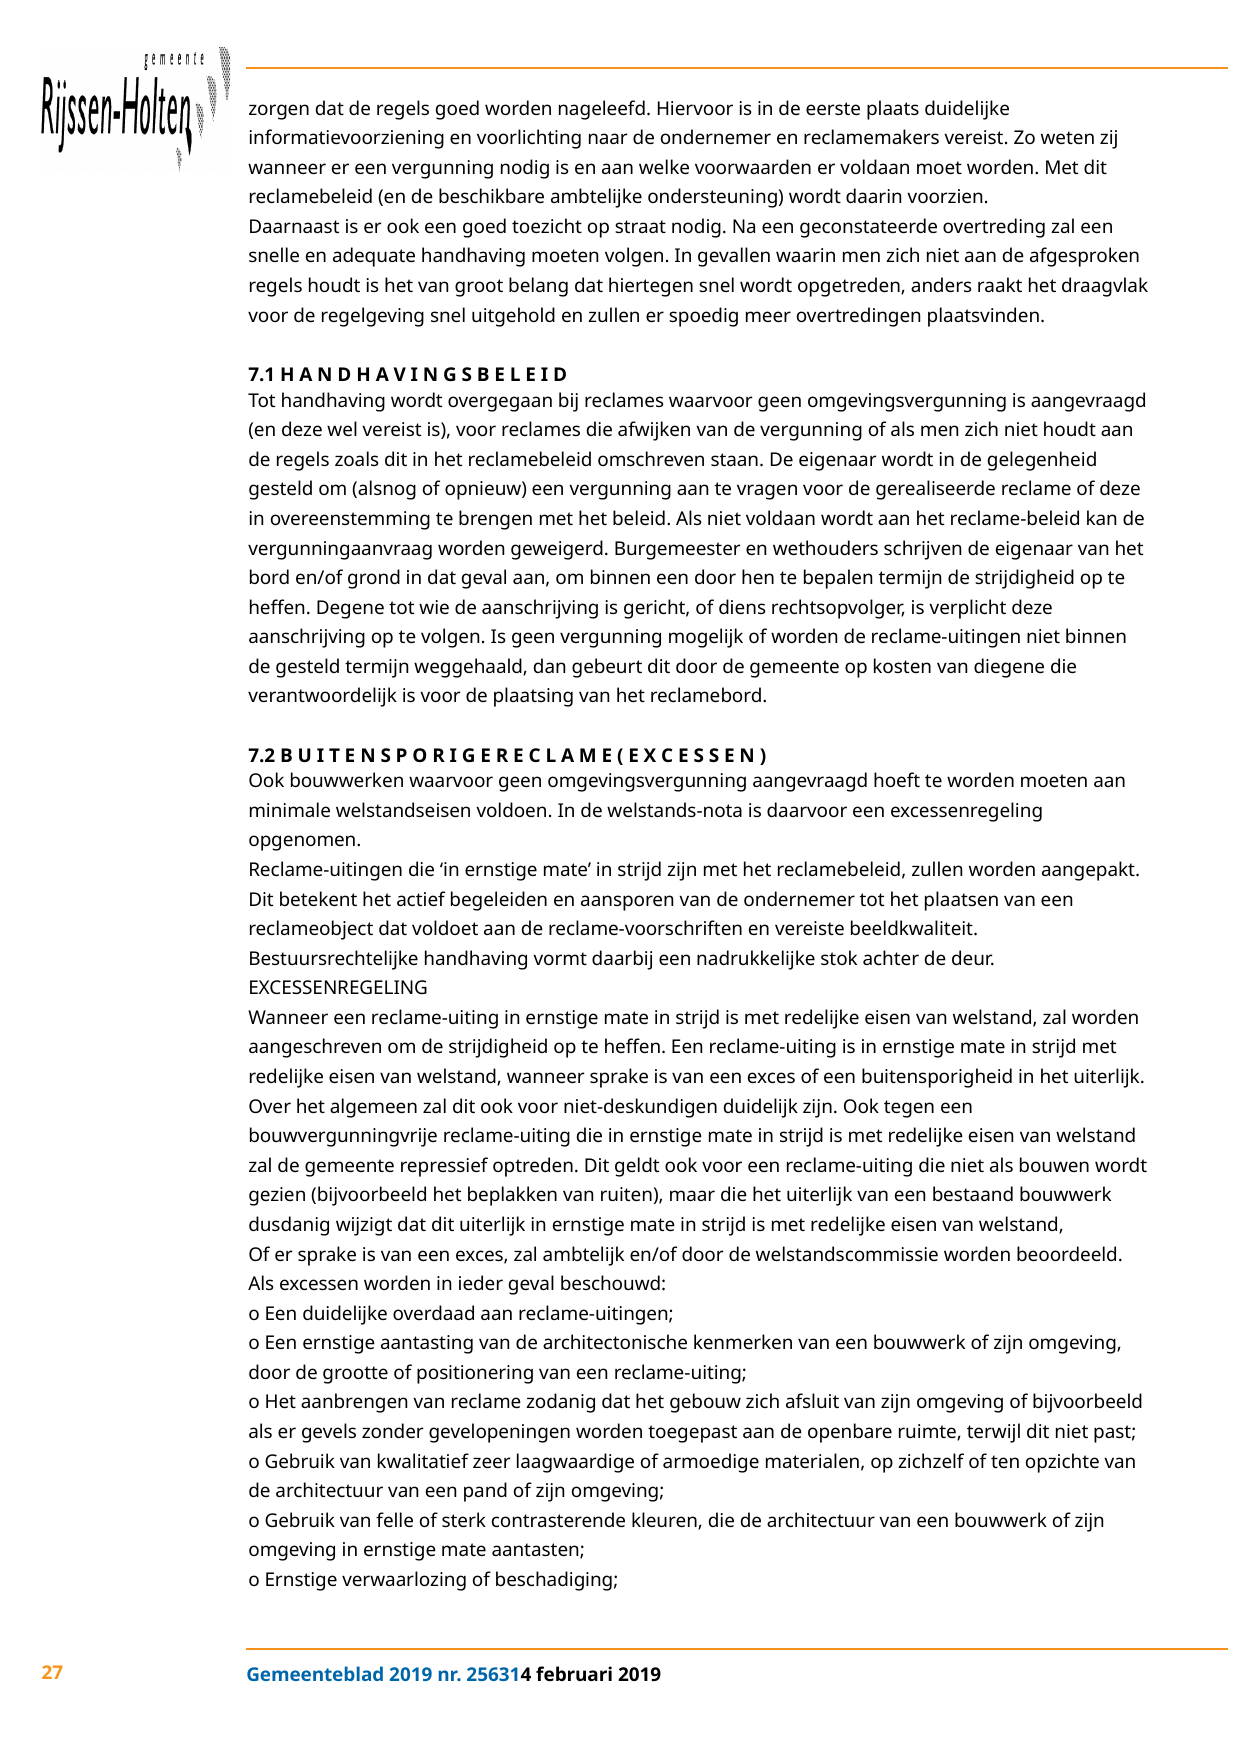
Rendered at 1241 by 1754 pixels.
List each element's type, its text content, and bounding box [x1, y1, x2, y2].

text o Het aanbrengen van reclame zodanig dat het gebouw zich afsluit van zijn omgeving of bijvoorbeeld als er gevels zonder gevelopeningen worden toegepast aan de openbare ruimte, terwijl dit niet past; [248, 1389, 1152, 1444]
text Reclame-uitingen die ‘in ernstige mate’ in strijd zijn met het reclamebeleid, zullen worden aangepakt. Dit betekent het actief begeleiden en aansporen van de ondernemer tot het plaatsen van een reclameobject dat voldoet aan de reclame-voorschriften en vereiste beeldkwaliteit. Bestuursrechtelijke handhaving vormt daarbij een nadrukkelijke stok achter de deur. [248, 856, 1152, 971]
text o Een ernstige aantasting van de architectonische kenmerken van een bouwwerk of zijn omgeving, door de grootte of positionering van een reclame-uiting; [248, 1329, 1152, 1385]
text Daarnaast is er ook een goed toezicht op straat nodig. Na een geconstateerde overtreding zal een snelle en adequate handhaving moeten volgen. In gevallen waarin men zich niet aan de afgesproken regels houdt is het van groot belang dat hiertegen snel wordt opgetreden, anders raakt het draagvlak voor de regelgeving snel uitgehold en zullen er spoedig meer overtredingen plaatsvinden. [248, 213, 1152, 328]
text 7.2 B U I T E N S P O R I G E R E C L A M E ( E X C E S S E N ) [248, 742, 1152, 767]
text Tot handhaving wordt overgegaan bij reclames waarvoor geen omgevingsvergunning is aangevraagd (en deze wel vereist is), voor reclames die afwijken van de vergunning of als men zich niet houdt aan de regels zoals dit in het reclamebeleid omschreven staan. De eigenaar wordt in de gelegenheid gesteld om (alsnog of opnieuw) een vergunning aan te vragen voor de gerealiseerde reclame of deze in overeenstemming te brengen met het beleid. Als niet voldaan wordt aan het reclame-beleid kan de vergunningaanvraag worden geweigerd. Burgemeester en wethouders schrijven de eigenaar van het bord en/of grond in dat geval aan, om binnen een door hen te bepalen termijn de strijdigheid op te heffen. Degene tot wie de aanschrijving is gericht, of diens rechtsopvolger, is verplicht deze aanschrijving op te volgen. Is geen vergunning mogelijk of worden de reclame-uitingen niet binnen de gesteld termijn weggehaald, dan gebeurt dit door de gemeente op kosten van diegene die verantwoordelijk is voor de plaatsing van het reclamebord. [248, 387, 1152, 708]
text Of er sprake is van een exces, zal ambtelijk en/of door de welstandscommissie worden beoordeeld. Als excessen worden in ieder geval beschouwd: [248, 1241, 1152, 1296]
text EXCESSENREGELING [248, 974, 1152, 1000]
text o Ernstige verwaarlozing of beschadiging; [248, 1566, 1152, 1592]
text Wanneer een reclame-uiting in ernstige mate in strijd is met redelijke eisen van welstand, zal worden aangeschreven om de strijdigheid op te heffen. Een reclame-uiting is in ernstige mate in strijd met redelijke eisen van welstand, wanneer sprake is van een exces of een buitensporigheid in het uiterlijk. Over het algemeen zal dit ook voor niet-deskundigen duidelijk zijn. Ook tegen een bouwvergunningvrije reclame-uiting die in ernstige mate in strijd is met redelijke eisen van welstand zal de gemeente repressief optreden. Dit geldt ook voor een reclame-uiting die niet als bouwen wordt gezien (bijvoorbeeld het beplakken van ruiten), maar die het uiterlijk van een bestaand bouwwerk dusdanig wijzigt dat dit uiterlijk in ernstige mate in strijd is met redelijke eisen van welstand, [248, 1004, 1152, 1237]
text zorgen dat de regels goed worden nageleefd. Hiervoor is in de eerste plaats duidelijke informatievoorziening en voorlichting naar de ondernemer en reclamemakers vereist. Zo weten zij wanneer er een vergunning nodig is en aan welke voorwaarden er voldaan moet worden. Met dit reclamebeleid (en de beschikbare ambtelijke ondersteuning) wordt daarin voorzien. [248, 95, 1152, 209]
text Ook bouwwerken waarvoor geen omgevingsvergunning aangevraagd hoeft te worden moeten aan minimale welstandseisen voldoen. In de welstands-nota is daarvoor een excessenregeling opgenomen. [248, 767, 1152, 852]
text 7.1 H A N D H A V I N G S B E L E I D [248, 361, 1152, 387]
text o Gebruik van kwalitatief zeer laagwaardige of armoedige materialen, op zichzelf of ten opzichte van de architectuur van een pand of zijn omgeving; [248, 1448, 1152, 1503]
picture [41, 47, 231, 172]
text o Een duidelijke overdaad aan reclame-uitingen; [248, 1300, 1152, 1326]
text o Gebruik van felle of sterk contrasterende kleuren, die de architectuur van een bouwwerk of zijn omgeving in ernstige mate aantasten; [248, 1507, 1152, 1562]
